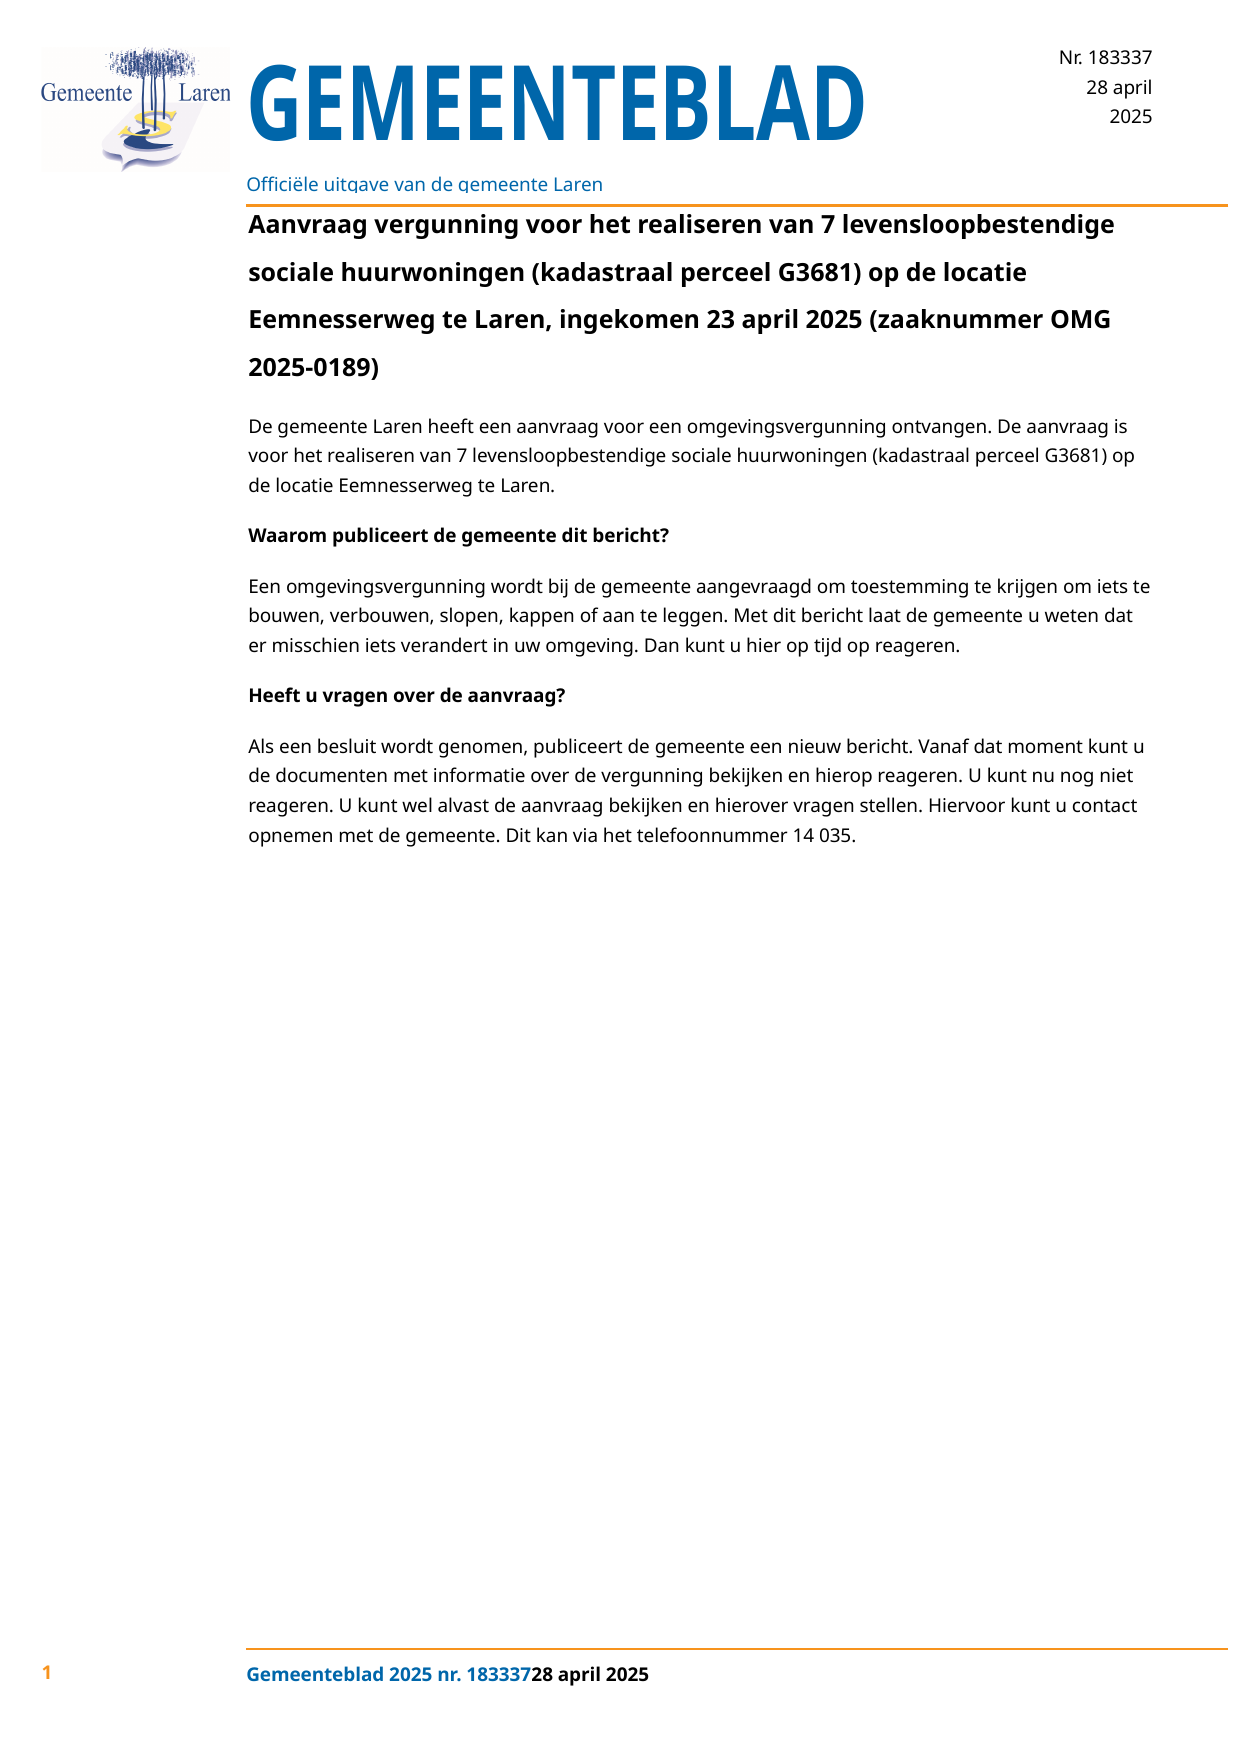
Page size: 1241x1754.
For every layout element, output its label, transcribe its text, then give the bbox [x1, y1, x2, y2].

text Aanvraag vergunning voor het realiseren van 7 levensloopbestendige sociale huurwoningen (kadastraal perceel G3681) op de locatie Eemnesserweg te Laren, ingekomen 23 april 2025 (zaaknummer OMG 2025-0189) [248, 207, 1152, 384]
text Waarom publiceert de gemeente dit bericht? [248, 523, 1152, 548]
text Heeft u vragen over de aanvraag? [248, 683, 1152, 708]
picture [41, 47, 231, 172]
text Een omgevingsvergunning wordt bij de gemeente aangevraagd om toestemming te krijgen om iets te bouwen, verbouwen, slopen, kappen of aan te leggen. Met dit bericht laat de gemeente u weten dat er misschien iets verandert in uw omgeving. Dan kunt u hier op tijd op reageren. [248, 573, 1152, 658]
text Als een besluit wordt genomen, publiceert de gemeente een nieuw bericht. Vanaf dat moment kunt u de documenten met informatie over de vergunning bekijken en hierop reageren. U kunt nu nog niet reageren. U kunt wel alvast de aanvraag bekijken en hierover vragen stellen. Hiervoor kunt u contact opnemen met de gemeente. Dit kan via het telefoonnummer 14 035. [248, 733, 1152, 848]
text De gemeente Laren heeft een aanvraag voor een omgevingsvergunning ontvangen. De aanvraag is voor het realiseren van 7 levensloopbestendige sociale huurwoningen (kadastraal perceel G3681) op de locatie Eemnesserweg te Laren. [248, 413, 1152, 498]
